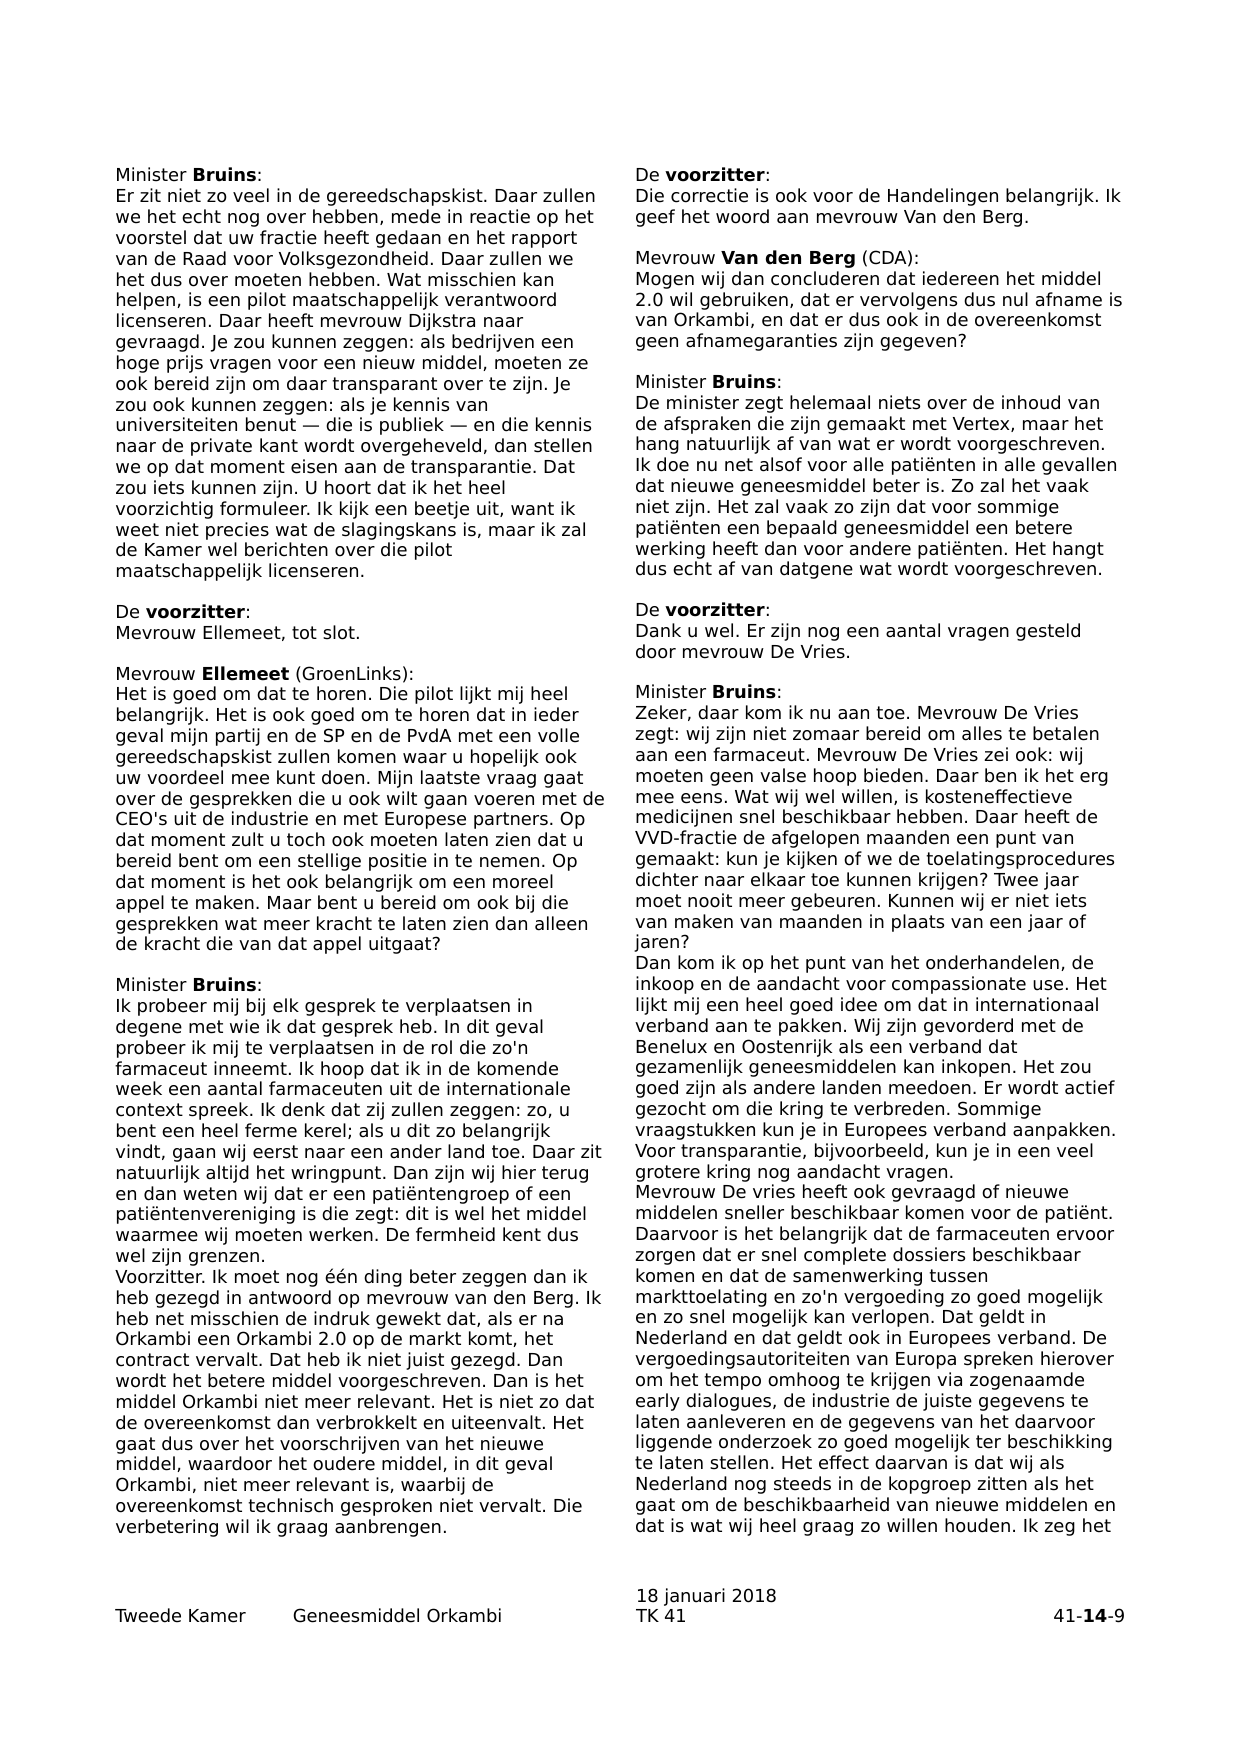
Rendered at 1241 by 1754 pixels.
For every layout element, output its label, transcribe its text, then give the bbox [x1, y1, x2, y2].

text De voorzitter: [635, 165, 1125, 186]
text Minister Bruins: [115, 975, 605, 996]
text Minister Bruins: [115, 165, 605, 186]
text Dan kom ik op het punt van het onderhandelen, de inkoop en de aandacht voor compassionate use. Het lijkt mij een heel goed idee om dat in internationaal verband aan te pakken. Wij zijn gevorderd met de Benelux en Oostenrijk als een verband dat gezamenlijk geneesmiddelen kan inkopen. Het zou goed zijn als andere landen meedoen. Er wordt actief gezocht om die kring te verbreden. Sommige vraagstukken kun je in Europees verband aanpakken. Voor transparantie, bijvoorbeeld, kun je in een veel grotere kring nog aandacht vragen. [635, 953, 1125, 1182]
text Het is goed om dat te horen. Die pilot lijkt mij heel belangrijk. Het is ook goed om te horen dat in ieder geval mijn partij en de SP en de PvdA met een volle gereedschapskist zullen komen waar u hopelijk ook uw voordeel mee kunt doen. Mijn laatste vraag gaat over de gesprekken die u ook wilt gaan voeren met de CEO's uit de industrie en met Europese partners. Op dat moment zult u toch ook moeten laten zien dat u bereid bent om een stellige positie in te nemen. Op dat moment is het ook belangrijk om een moreel appel te maken. Maar bent u bereid om ook bij die gesprekken wat meer kracht te laten zien dan alleen de kracht die van dat appel uitgaat? [115, 684, 605, 955]
text Die correctie is ook voor de Handelingen belangrijk. Ik geef het woord aan mevrouw Van den Berg. [635, 186, 1125, 228]
text Minister Bruins: [635, 682, 1125, 703]
text Dank u wel. Er zijn nog een aantal vragen gesteld door mevrouw De Vries. [635, 621, 1125, 662]
text Mevrouw Ellemeet, tot slot. [115, 623, 605, 643]
text Voorzitter. Ik moet nog één ding beter zeggen dan ik heb gezegd in antwoord op mevrouw van den Berg. Ik heb net misschien de indruk gewekt dat, als er na Orkambi een Orkambi 2.0 op de markt komt, het contract vervalt. Dat heb ik niet juist gezegd. Dan wordt het betere middel voorgeschreven. Dan is het middel Orkambi niet meer relevant. Het is niet zo dat de overeenkomst dan verbrokkelt en uiteenvalt. Het gaat dus over het voorschrijven van het nieuwe middel, waardoor het oudere middel, in dit geval Orkambi, niet meer relevant is, waarbij de overeenkomst technisch gesproken niet vervalt. Die verbetering wil ik graag aanbrengen. [115, 1267, 605, 1537]
text Er zit niet zo veel in de gereedschapskist. Daar zullen we het echt nog over hebben, mede in reactie op het voorstel dat uw fractie heeft gedaan en het rapport van de Raad voor Volksgezondheid. Daar zullen we het dus over moeten hebben. Wat misschien kan helpen, is een pilot maatschappelijk verantwoord licenseren. Daar heeft mevrouw Dijkstra naar gevraagd. Je zou kunnen zeggen: als bedrijven een hoge prijs vragen voor een nieuw middel, moeten ze ook bereid zijn om daar transparant over te zijn. Je zou ook kunnen zeggen: als je kennis van universiteiten benut — die is publiek — en die kennis naar de private kant wordt overgeheveld, dan stellen we op dat moment eisen aan de transparantie. Dat zou iets kunnen zijn. U hoort dat ik het heel voorzichtig formuleer. Ik kijk een beetje uit, want ik weet niet precies wat de slagingskans is, maar ik zal de Kamer wel berichten over die pilot maatschappelijk licenseren. [115, 186, 605, 582]
text De minister zegt helemaal niets over de inhoud van de afspraken die zijn gemaakt met Vertex, maar het hang natuurlijk af van wat er wordt voorgeschreven. Ik doe nu net alsof voor alle patiënten in alle gevallen dat nieuwe geneesmiddel beter is. Zo zal het vaak niet zijn. Het zal vaak zo zijn dat voor sommige patiënten een bepaald geneesmiddel een betere werking heeft dan voor andere patiënten. Het hangt dus echt af van datgene wat wordt voorgeschreven. [635, 392, 1125, 580]
text Mevrouw Ellemeet (GroenLinks): [115, 663, 605, 684]
text Zeker, daar kom ik nu aan toe. Mevrouw De Vries zegt: wij zijn niet zomaar bereid om alles te betalen aan een farmaceut. Mevrouw De Vries zei ook: wij moeten geen valse hoop bieden. Daar ben ik het erg mee eens. Wat wij wel willen, is kosteneffectieve medicijnen snel beschikbaar hebben. Daar heeft de VVD-fractie de afgelopen maanden een punt van gemaakt: kun je kijken of we de toelatingsprocedures dichter naar elkaar toe kunnen krijgen? Twee jaar moet nooit meer gebeuren. Kunnen wij er niet iets van maken van maanden in plaats van een jaar of jaren? [635, 703, 1125, 953]
text Minister Bruins: [635, 372, 1125, 392]
text Ik probeer mij bij elk gesprek te verplaatsen in degene met wie ik dat gesprek heb. In dit geval probeer ik mij te verplaatsen in de rol die zo'n farmaceut inneemt. Ik hoop dat ik in de komende week een aantal farmaceuten uit de internationale context spreek. Ik denk dat zij zullen zeggen: zo, u bent een heel ferme kerel; als u dit zo belangrijk vindt, gaan wij eerst naar een ander land toe. Daar zit natuurlijk altijd het wringpunt. Dan zijn wij hier terug en dan weten wij dat er een patiëntengroep of een patiëntenvereniging is die zegt: dit is wel het middel waarmee wij moeten werken. De fermheid kent dus wel zijn grenzen. [115, 996, 605, 1267]
text De voorzitter: [115, 602, 605, 623]
text Mevrouw Van den Berg (CDA): [635, 248, 1125, 268]
text Mevrouw De vries heeft ook gevraagd of nieuwe middelen sneller beschikbaar komen voor de patiënt. Daarvoor is het belangrijk dat de farmaceuten ervoor zorgen dat er snel complete dossiers beschikbaar komen en dat de samenwerking tussen markttoelating en zo'n vergoeding zo goed mogelijk en zo snel mogelijk kan verlopen. Dat geldt in Nederland en dat geldt ook in Europees verband. De vergoedingsautoriteiten van Europa spreken hierover om het tempo omhoog te krijgen via zogenaamde early dialogues, de industrie de juiste gegevens te laten aanleveren en de gegevens van het daarvoor liggende onderzoek zo goed mogelijk ter beschikking te laten stellen. Het effect daarvan is dat wij als Nederland nog steeds in de kopgroep zitten als het gaat om de beschikbaarheid van nieuwe middelen en dat is wat wij heel graag zo willen houden. Ik zeg het [635, 1182, 1125, 1536]
text Mogen wij dan concluderen dat iedereen het middel 2.0 wil gebruiken, dat er vervolgens dus nul afname is van Orkambi, en dat er dus ook in de overeenkomst geen afnamegaranties zijn gegeven? [635, 268, 1125, 352]
text De voorzitter: [635, 600, 1125, 621]
